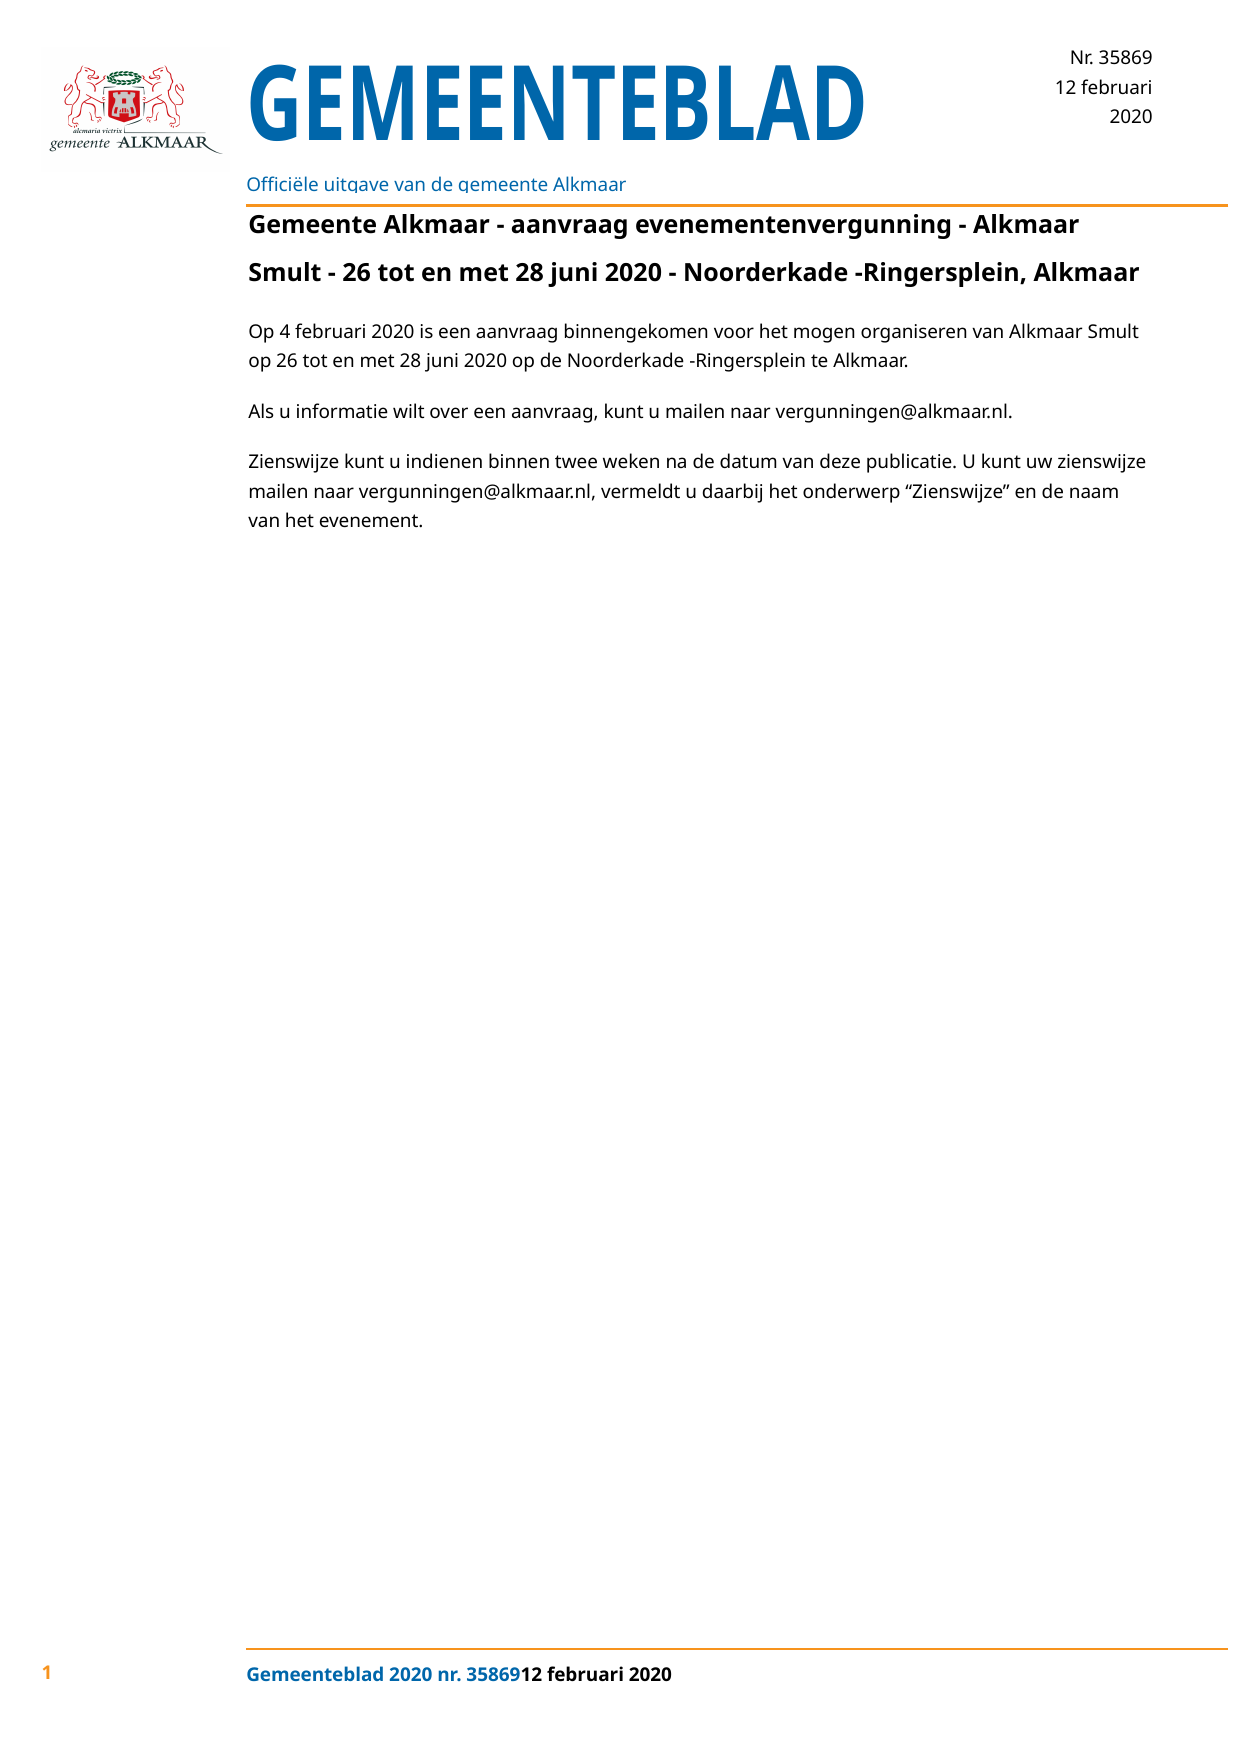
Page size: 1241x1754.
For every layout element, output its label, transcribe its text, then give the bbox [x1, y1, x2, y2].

text Op 4 februari 2020 is een aanvraag binnengekomen voor het mogen organiseren van Alkmaar Smult op 26 tot en met 28 juni 2020 op de Noorderkade -Ringersplein te Alkmaar. [248, 318, 1152, 373]
text Als u informatie wilt over een aanvraag, kunt u mailen naar vergunningen@alkmaar.nl. [248, 398, 1152, 424]
text Gemeente Alkmaar - aanvraag evenementenvergunning - Alkmaar Smult - 26 tot en met 28 juni 2020 - Noorderkade -Ringersplein, Alkmaar [248, 207, 1152, 288]
text Zienswijze kunt u indienen binnen twee weken na de datum van deze publicatie. U kunt uw zienswijze mailen naar vergunningen@alkmaar.nl, vermeldt u daarbij het onderwerp “Zienswijze” en de naam van het evenement. [248, 448, 1152, 533]
picture [41, 47, 231, 172]
